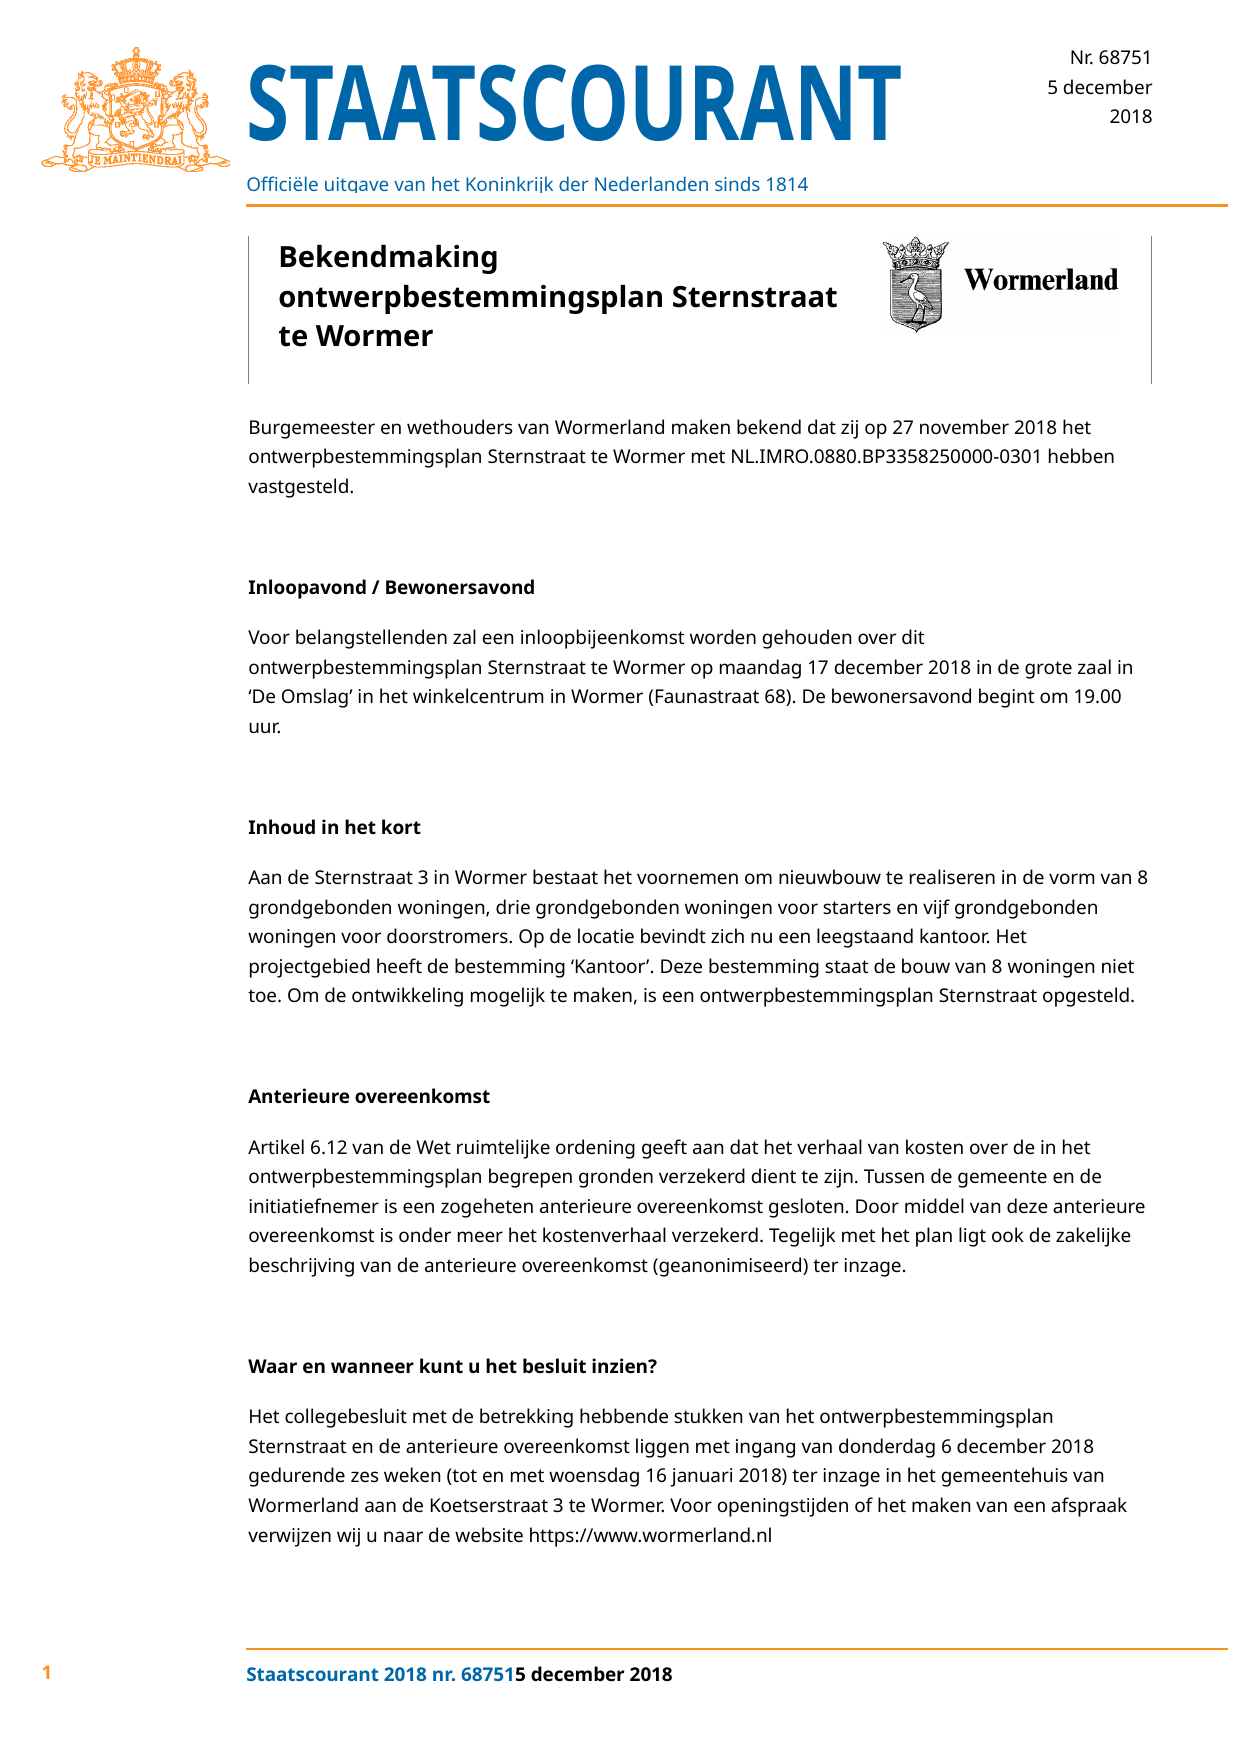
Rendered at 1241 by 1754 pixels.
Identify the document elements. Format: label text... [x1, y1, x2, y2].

text Artikel 6.12 van de Wet ruimtelijke ordening geeft aan dat het verhaal van kosten over de in het ontwerpbestemmingsplan begrepen gronden verzekerd dient te zijn. Tussen de gemeente en de initiatiefnemer is een zogeheten anterieure overeenkomst gesloten. Door middel van deze anterieure overeenkomst is onder meer het kostenverhaal verzekerd. Tegelijk met het plan ligt ook de zakelijke beschrijving van de anterieure overeenkomst (geanonimiseerd) ter inzage. [248, 1134, 1152, 1278]
text Voor belangstellenden zal een inloopbijeenkomst worden gehouden over dit ontwerpbestemmingsplan Sternstraat te Wormer op maandag 17 december 2018 in de grote zaal in ‘De Omslag’ in het winkelcentrum in Wormer (Faunastraat 68). De bewonersavond begint om 19.00 uur. [248, 624, 1152, 739]
text Burgemeester en wethouders van Wormerland maken bekend dat zij op 27 november 2018 het ontwerpbestemmingsplan Sternstraat te Wormer met NL.IMRO.0880.BP3358250000-0301 hebben vastgesteld. [248, 414, 1152, 499]
text Aan de Sternstraat 3 in Wormer bestaat het voornemen om nieuwbouw te realiseren in de vorm van 8 grondgebonden woningen, drie grondgebonden woningen voor starters en vijf grondgebonden woningen voor doorstromers. Op de locatie bevindt zich nu een leegstaand kantoor. Het projectgebied heeft de bestemming ‘Kantoor’. Deze bestemming staat de bouw van 8 woningen niet toe. Om de ontwikkeling mogelijk te maken, is een ontwerpbestemmingsplan Sternstraat opgesteld. [248, 864, 1152, 1008]
text Waar en wanneer kunt u het besluit inzien? [248, 1353, 1152, 1379]
text Het collegebesluit met de betrekking hebbende stukken van het ontwerpbestemmingsplan Sternstraat en de anterieure overeenkomst liggen met ingang van donderdag 6 december 2018 gedurende zes weken (tot en met woensdag 16 januari 2018) ter inzage in het gemeentehuis van Wormerland aan de Koetserstraat 3 te Wormer. Voor openingstijden of het maken van een afspraak verwijzen wij u naar de website https://www.wormerland.nl [248, 1403, 1152, 1548]
text Anterieure overeenkomst [248, 1083, 1152, 1109]
table_header Bekendmaking ontwerpbestemmingsplan Sternstraat te Wormer [249, 236, 850, 384]
text Inloopavond / Bewonersavond [248, 574, 1152, 600]
picture [882, 236, 1119, 334]
text Inhoud in het kort [248, 814, 1152, 840]
picture [41, 47, 231, 172]
table_header [850, 236, 1151, 384]
